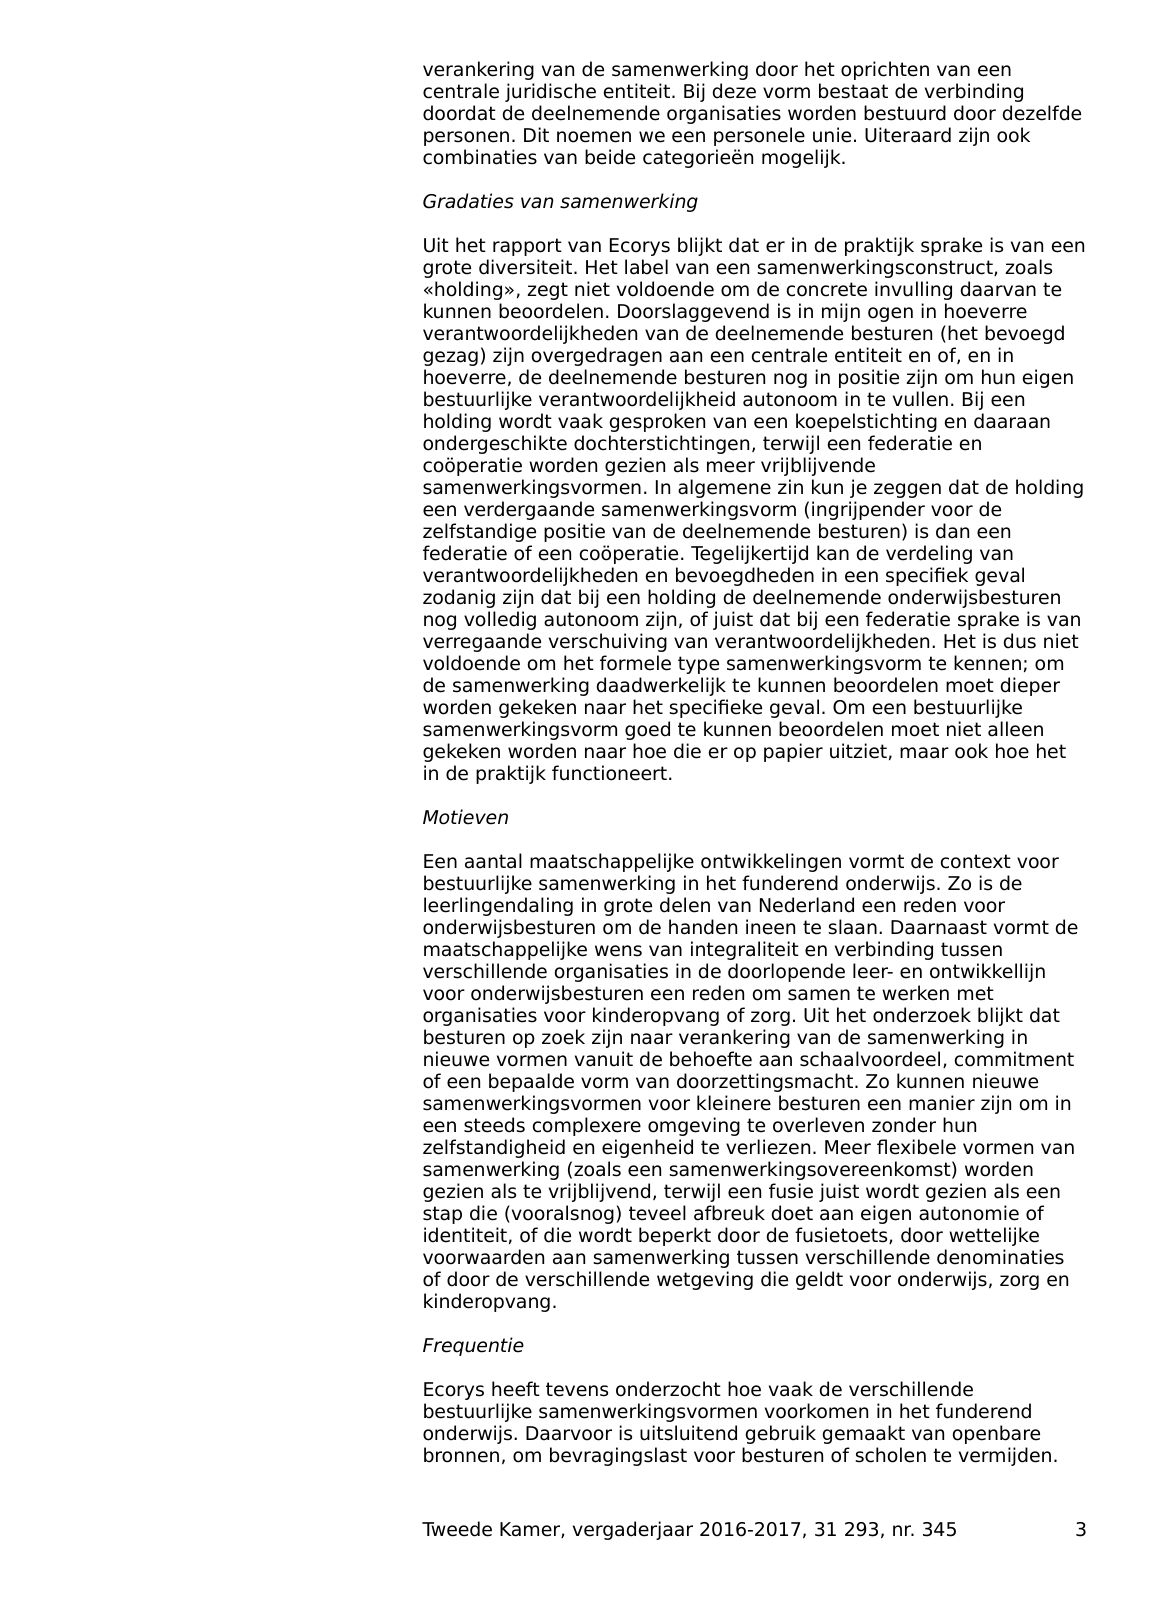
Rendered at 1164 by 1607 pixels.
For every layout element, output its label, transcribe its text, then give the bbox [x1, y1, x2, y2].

text Een aantal maatschappelijke ontwikkelingen vormt de context voor bestuurlijke samenwerking in het funderend onderwijs. Zo is de leerlingendaling in grote delen van Nederland een reden voor onderwijsbesturen om de handen ineen te slaan. Daarnaast vormt de maatschappelijke wens van integraliteit en verbinding tussen verschillende organisaties in de doorlopende leer- en ontwikkellijn voor onderwijsbesturen een reden om samen te werken met organisaties voor kinderopvang of zorg. Uit het onderzoek blijkt dat besturen op zoek zijn naar verankering van de samenwerking in nieuwe vormen vanuit de behoefte aan schaalvoordeel, commitment of een bepaalde vorm van doorzettingsmacht. Zo kunnen nieuwe samenwerkingsvormen voor kleinere besturen een manier zijn om in een steeds complexere omgeving te overleven zonder hun zelfstandigheid en eigenheid te verliezen. Meer flexibele vormen van samenwerking (zoals een samenwerkingsovereenkomst) worden gezien als te vrijblijvend, terwijl een fusie juist wordt gezien als een stap die (vooralsnog) teveel afbreuk doet aan eigen autonomie of identiteit, of die wordt beperkt door de fusietoets, door wettelijke voorwaarden aan samenwerking tussen verschillende denominaties of door de verschillende wetgeving die geldt voor onderwijs, zorg en kinderopvang. [422, 851, 1087, 1313]
subtitle Motieven [422, 807, 1087, 829]
subtitle Gradaties van samenwerking [422, 191, 1087, 213]
text Uit het rapport van Ecorys blijkt dat er in de praktijk sprake is van een grote diversiteit. Het label van een samenwerkingsconstruct, zoals «holding», zegt niet voldoende om de concrete invulling daarvan te kunnen beoordelen. Doorslaggevend is in mijn ogen in hoeverre verantwoordelijkheden van de deelnemende besturen (het bevoegd gezag) zijn overgedragen aan een centrale entiteit en of, en in hoeverre, de deelnemende besturen nog in positie zijn om hun eigen bestuurlijke verantwoordelijkheid autonoom in te vullen. Bij een holding wordt vaak gesproken van een koepelstichting en daaraan ondergeschikte dochterstichtingen, terwijl een federatie en coöperatie worden gezien als meer vrijblijvende samenwerkingsvormen. In algemene zin kun je zeggen dat de holding een verdergaande samenwerkingsvorm (ingrijpender voor de zelfstandige positie van de deelnemende besturen) is dan een federatie of een coöperatie. Tegelijkertijd kan de verdeling van verantwoordelijkheden en bevoegdheden in een specifiek geval zodanig zijn dat bij een holding de deelnemende onderwijsbesturen nog volledig autonoom zijn, of juist dat bij een federatie sprake is van verregaande verschuiving van verantwoordelijkheden. Het is dus niet voldoende om het formele type samenwerkingsvorm te kennen; om de samenwerking daadwerkelijk te kunnen beoordelen moet dieper worden gekeken naar het specifieke geval. Om een bestuurlijke samenwerkingsvorm goed te kunnen beoordelen moet niet alleen gekeken worden naar hoe die er op papier uitziet, maar ook hoe het in de praktijk functioneert. [422, 235, 1087, 785]
text Ecorys heeft tevens onderzocht hoe vaak de verschillende bestuurlijke samenwerkingsvormen voorkomen in het funderend onderwijs. Daarvoor is uitsluitend gebruik gemaakt van openbare bronnen, om bevragingslast voor besturen of scholen te vermijden. [422, 1379, 1087, 1467]
text verankering van de samenwerking door het oprichten van een centrale juridische entiteit. Bij deze vorm bestaat de verbinding doordat de deelnemende organisaties worden bestuurd door dezelfde personen. Dit noemen we een personele unie. Uiteraard zijn ook combinaties van beide categorieën mogelijk. [422, 59, 1087, 169]
subtitle Frequentie [422, 1335, 1087, 1357]
